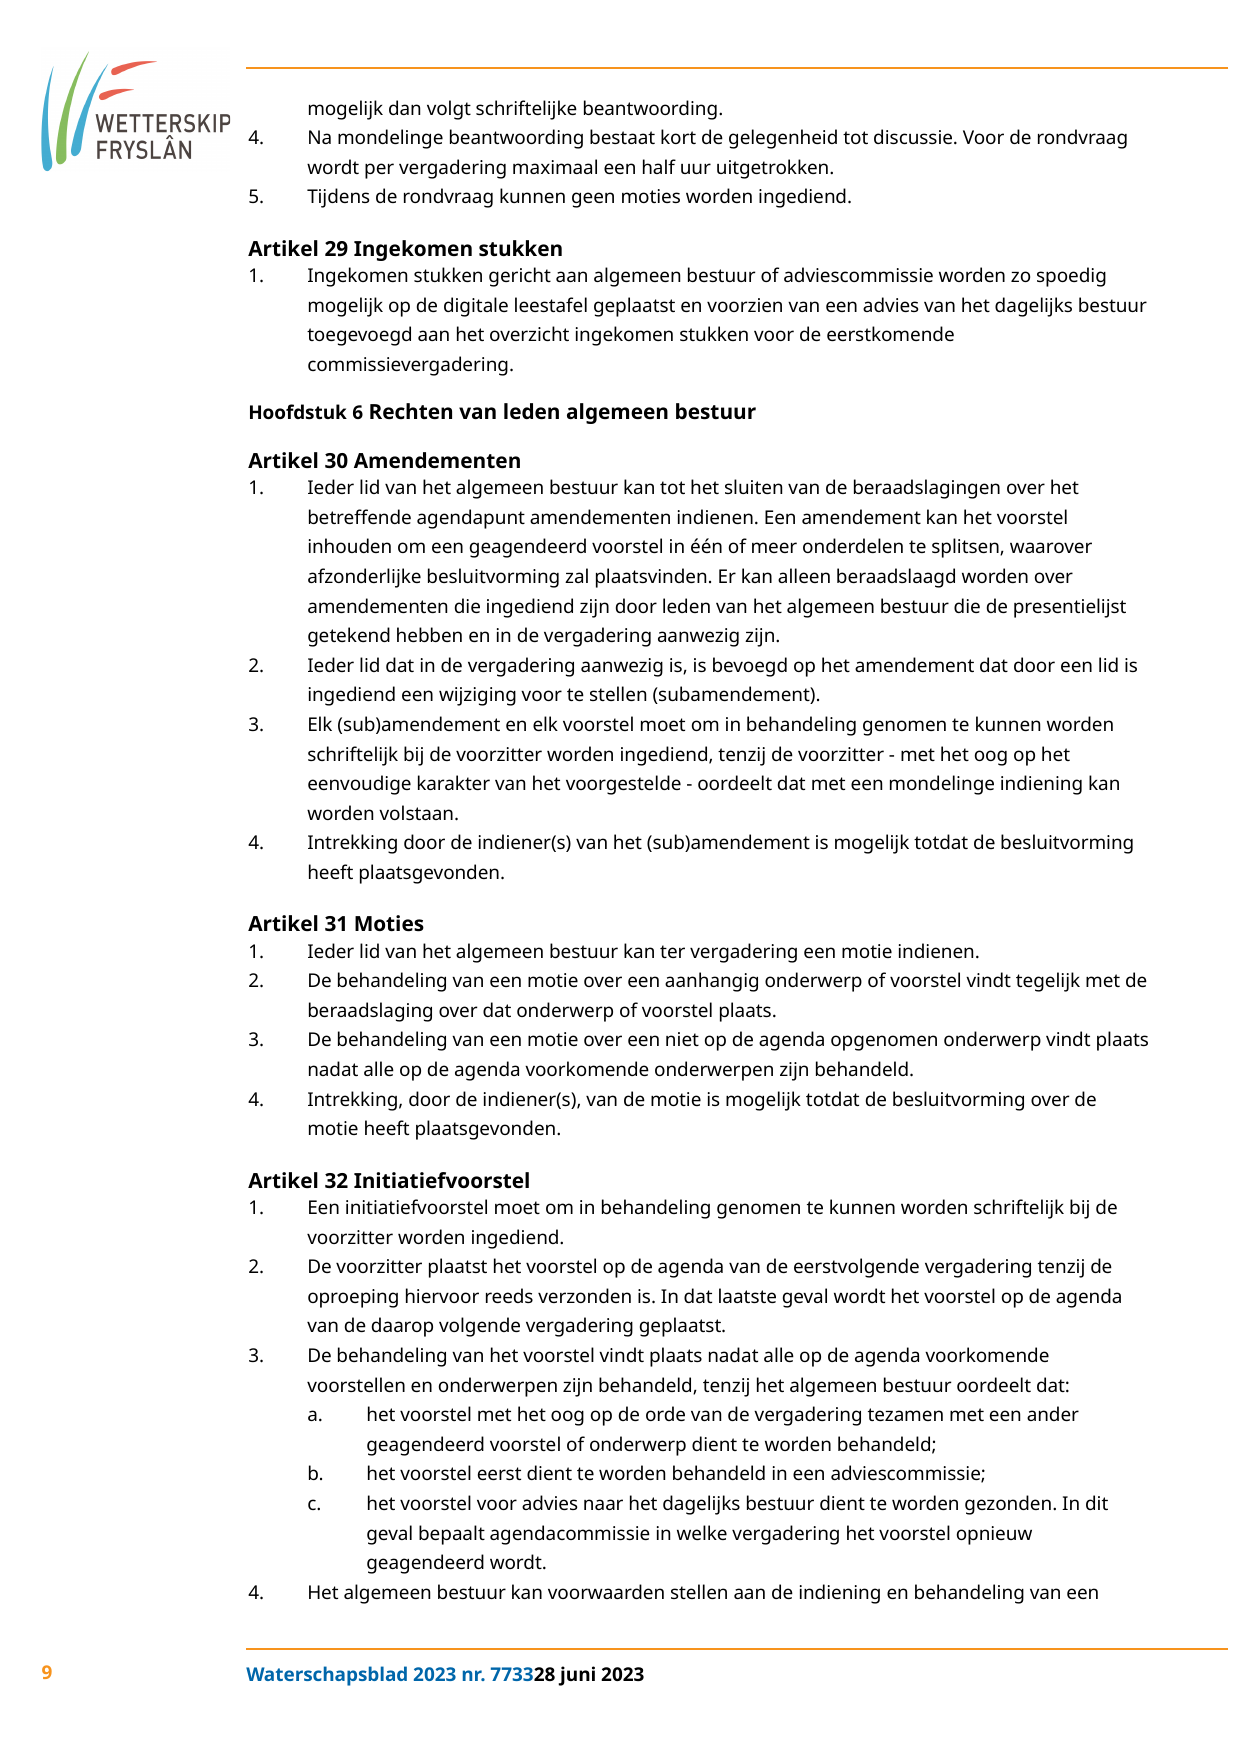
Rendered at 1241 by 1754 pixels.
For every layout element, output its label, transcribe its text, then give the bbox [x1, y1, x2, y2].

list Elk (sub)amendement en elk voorstel moet om in behandeling genomen te kunnen worden schriftelijk bij de voorzitter worden ingediend, tenzij de voorzitter - met het oog op het eenvoudige karakter van het voorgestelde - oordeelt dat met een mondelinge indiening kan worden volstaan. [248, 711, 1152, 826]
list De behandeling van een motie over een aanhangig onderwerp of voorstel vindt tegelijk met de beraadslaging over dat onderwerp of voorstel plaats. [248, 967, 1152, 1023]
picture [41, 47, 231, 172]
list Tijdens de rondvraag kunnen geen moties worden ingediend. [248, 183, 1152, 209]
list De voorzitter plaatst het voorstel op de agenda van de eerstvolgende vergadering tenzij de oproeping hiervoor reeds verzonden is. In dat laatste geval wordt het voorstel op de agenda van de daarop volgende vergadering geplaatst. [248, 1253, 1152, 1338]
list het voorstel voor advies naar het dagelijks bestuur dient te worden gezonden. In dit geval bepaalt agendacommissie in welke vergadering het voorstel opnieuw geagendeerd wordt. [307, 1490, 1152, 1575]
list Intrekking door de indiener(s) van het (sub)amendement is mogelijk totdat de besluitvorming heeft plaatsgevonden. [248, 829, 1152, 885]
list Na mondelinge beantwoording bestaat kort de gelegenheid tot discussie. Voor de rondvraag wordt per vergadering maximaal een half uur uitgetrokken. [248, 124, 1152, 180]
list het voorstel eerst dient te worden behandeld in een adviescommissie; [307, 1461, 1152, 1486]
list Ieder lid dat in de vergadering aanwezig is, is bevoegd op het amendement dat door een lid is ingediend een wijziging voor te stellen (subamendement). [248, 652, 1152, 707]
list Een initiatiefvoorstel moet om in behandeling genomen te kunnen worden schriftelijk bij de voorzitter worden ingediend. [248, 1194, 1152, 1249]
list het voorstel met het oog op de orde van de vergadering tezamen met een ander geagendeerd voorstel of onderwerp dient te worden behandeld; [307, 1401, 1152, 1457]
list Intrekking, door de indiener(s), van de motie is mogelijk totdat de besluitvorming over de motie heeft plaatsgevonden. [248, 1086, 1152, 1141]
list mogelijk dan volgt schriftelijke beantwoording. [248, 95, 1152, 121]
list De behandeling van het voorstel vindt plaats nadat alle op de agenda voorkomende voorstellen en onderwerpen zijn behandeld, tenzij het algemeen bestuur oordeelt dat: [248, 1342, 1152, 1397]
text Artikel 29 Ingekomen stukken [248, 234, 1152, 262]
list De behandeling van een motie over een niet op de agenda opgenomen onderwerp vindt plaats nadat alle op de agenda voorkomende onderwerpen zijn behandeld. [248, 1027, 1152, 1082]
list Ieder lid van het algemeen bestuur kan tot het sluiten van de beraadslagingen over het betreffende agendapunt amendementen indienen. Een amendement kan het voorstel inhouden om een geagendeerd voorstel in één of meer onderdelen te splitsen, waarover afzonderlijke besluitvorming zal plaatsvinden. Er kan alleen beraadslaagd worden over amendementen die ingediend zijn door leden van het algemeen bestuur die de presentielijst getekend hebben en in de vergadering aanwezig zijn. [248, 474, 1152, 648]
text Hoofdstuk 6 Rechten van leden algemeen bestuur [248, 397, 1152, 425]
text Artikel 32 Initiatiefvoorstel [248, 1166, 1152, 1194]
list Het algemeen bestuur kan voorwaarden stellen aan de indiening en behandeling van een [248, 1579, 1152, 1604]
list Ieder lid van het algemeen bestuur kan ter vergadering een motie indienen. [248, 938, 1152, 964]
text Artikel 31 Moties [248, 909, 1152, 938]
text Artikel 30 Amendementen [248, 446, 1152, 474]
list Ingekomen stukken gericht aan algemeen bestuur of adviescommissie worden zo spoedig mogelijk op de digitale leestafel geplaatst en voorzien van een advies van het dagelijks bestuur toegevoegd aan het overzicht ingekomen stukken voor de eerstkomende commissievergadering. [248, 262, 1152, 377]
